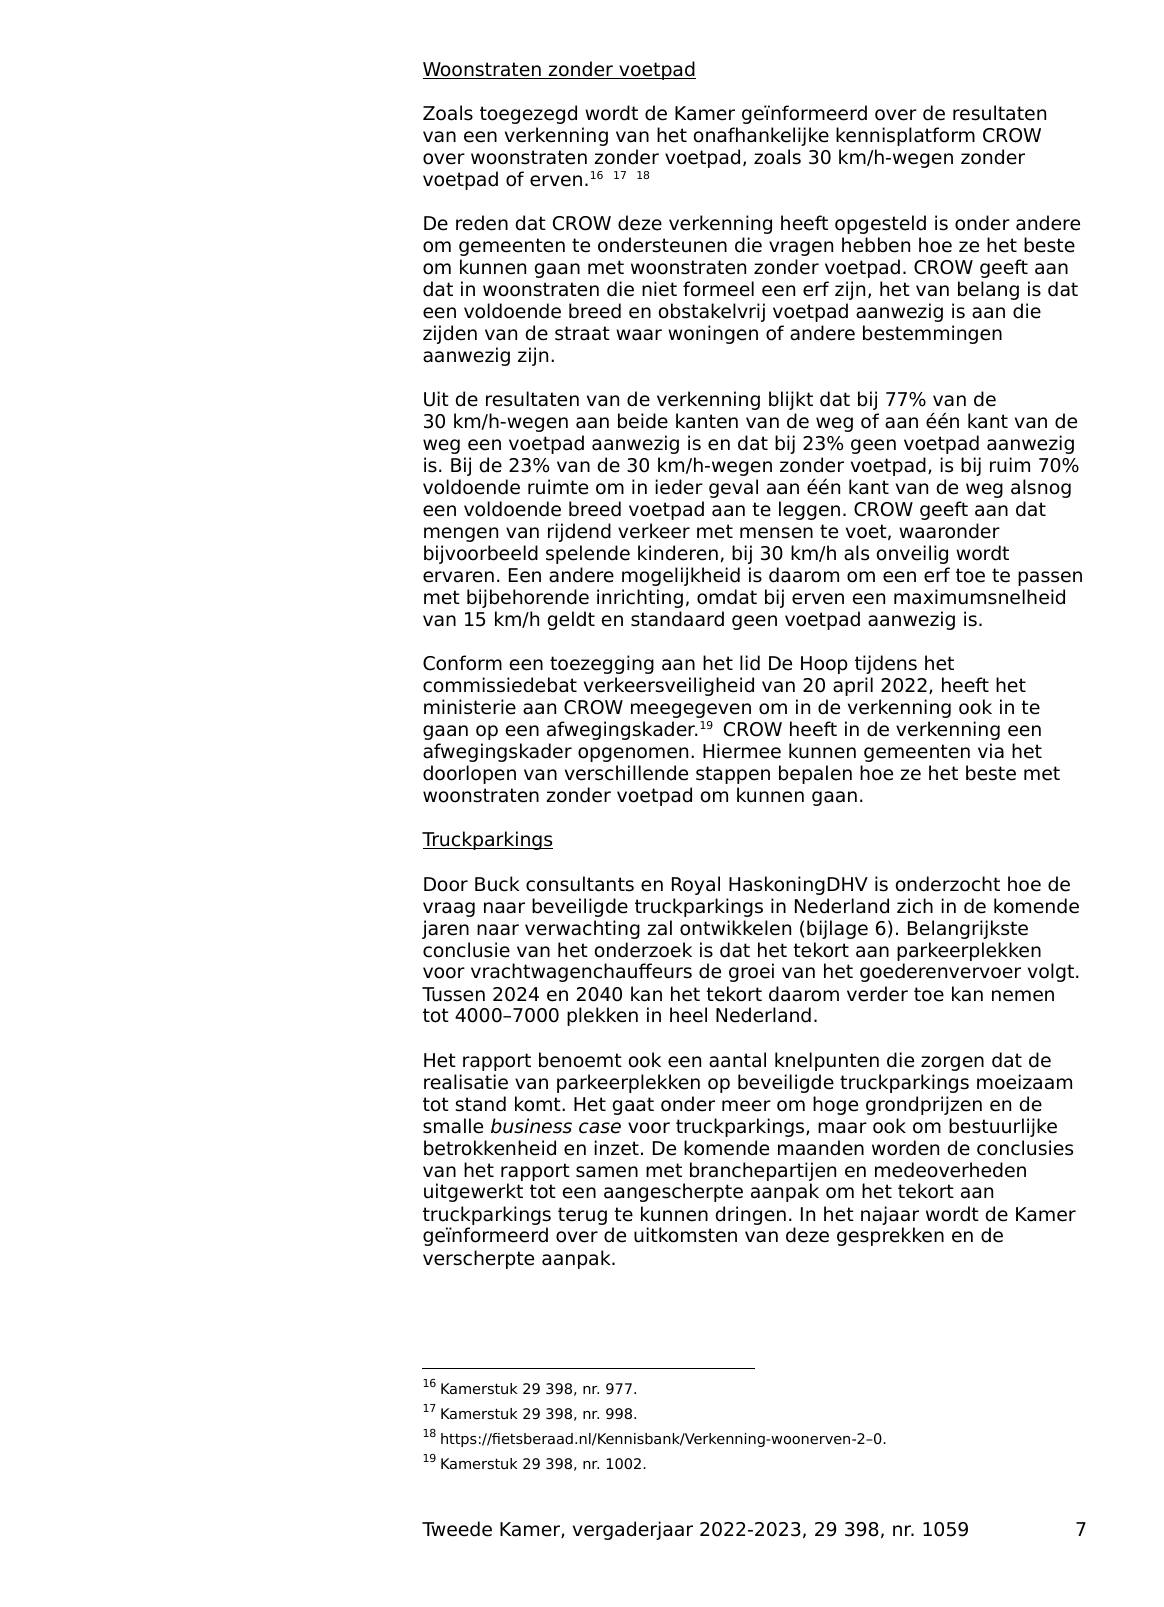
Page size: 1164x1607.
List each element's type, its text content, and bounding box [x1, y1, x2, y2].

text Kamerstuk 29 398, nr. 1002. [422, 1452, 1087, 1474]
subtitle Woonstraten zonder voetpad [422, 59, 1087, 81]
text Kamerstuk 29 398, nr. 977. [422, 1377, 1087, 1399]
text Conform een toezegging aan het lid De Hoop tijdens het commissiedebat verkeersveiligheid van 20 april 2022, heeft het ministerie aan CROW meegegeven om in de verkenning ook in te gaan op een afwegingskader. CROW heeft in de verkenning een afwegingskader opgenomen. Hiermee kunnen gemeenten via het doorlopen van verschillende stappen bepalen hoe ze het beste met woonstraten zonder voetpad om kunnen gaan. [422, 653, 1087, 807]
text Zoals toegezegd wordt de Kamer geïnformeerd over de resultaten van een verkenning van het onafhankelijke kennisplatform CROW over woonstraten zonder voetpad, zoals 30 km/h-wegen zonder voetpad of erven. [422, 103, 1087, 191]
text Het rapport benoemt ook een aantal knelpunten die zorgen dat de realisatie van parkeerplekken op beveiligde truckparkings moeizaam tot stand komt. Het gaat onder meer om hoge grondprijzen en de smalle business case voor truckparkings, maar ook om bestuurlijke betrokkenheid en inzet. De komende maanden worden de conclusies van het rapport samen met branchepartijen en medeoverheden uitgewerkt tot een aangescherpte aanpak om het tekort aan truckparkings terug te kunnen dringen. In het najaar wordt de Kamer geïnformeerd over de uitkomsten van deze gesprekken en de verscherpte aanpak. [422, 1049, 1087, 1269]
text Door Buck consultants en Royal HaskoningDHV is onderzocht hoe de vraag naar beveiligde truckparkings in Nederland zich in de komende jaren naar verwachting zal ontwikkelen (bijlage 6). Belangrijkste conclusie van het onderzoek is dat het tekort aan parkeerplekken voor vrachtwagenchauffeurs de groei van het goederenvervoer volgt. Tussen 2024 en 2040 kan het tekort daarom verder toe kan nemen tot 4000–7000 plekken in heel Nederland. [422, 873, 1087, 1027]
text De reden dat CROW deze verkenning heeft opgesteld is onder andere om gemeenten te ondersteunen die vragen hebben hoe ze het beste om kunnen gaan met woonstraten zonder voetpad. CROW geeft aan dat in woonstraten die niet formeel een erf zijn, het van belang is dat een voldoende breed en obstakelvrij voetpad aanwezig is aan die zijden van de straat waar woningen of andere bestemmingen aanwezig zijn. [422, 213, 1087, 367]
text https://fietsberaad.nl/Kennisbank/Verkenning-woonerven-2–0. [422, 1427, 1087, 1449]
text Kamerstuk 29 398, nr. 998. [422, 1402, 1087, 1424]
subtitle Truckparkings [422, 829, 1087, 851]
text Uit de resultaten van de verkenning blijkt dat bij 77% van de 30 km/h-wegen aan beide kanten van de weg of aan één kant van de weg een voetpad aanwezig is en dat bij 23% geen voetpad aanwezig is. Bij de 23% van de 30 km/h-wegen zonder voetpad, is bij ruim 70% voldoende ruimte om in ieder geval aan één kant van de weg alsnog een voldoende breed voetpad aan te leggen. CROW geeft aan dat mengen van rijdend verkeer met mensen te voet, waaronder bijvoorbeeld spelende kinderen, bij 30 km/h als onveilig wordt ervaren. Een andere mogelijkheid is daarom om een erf toe te passen met bijbehorende inrichting, omdat bij erven een maximumsnelheid van 15 km/h geldt en standaard geen voetpad aanwezig is. [422, 389, 1087, 631]
